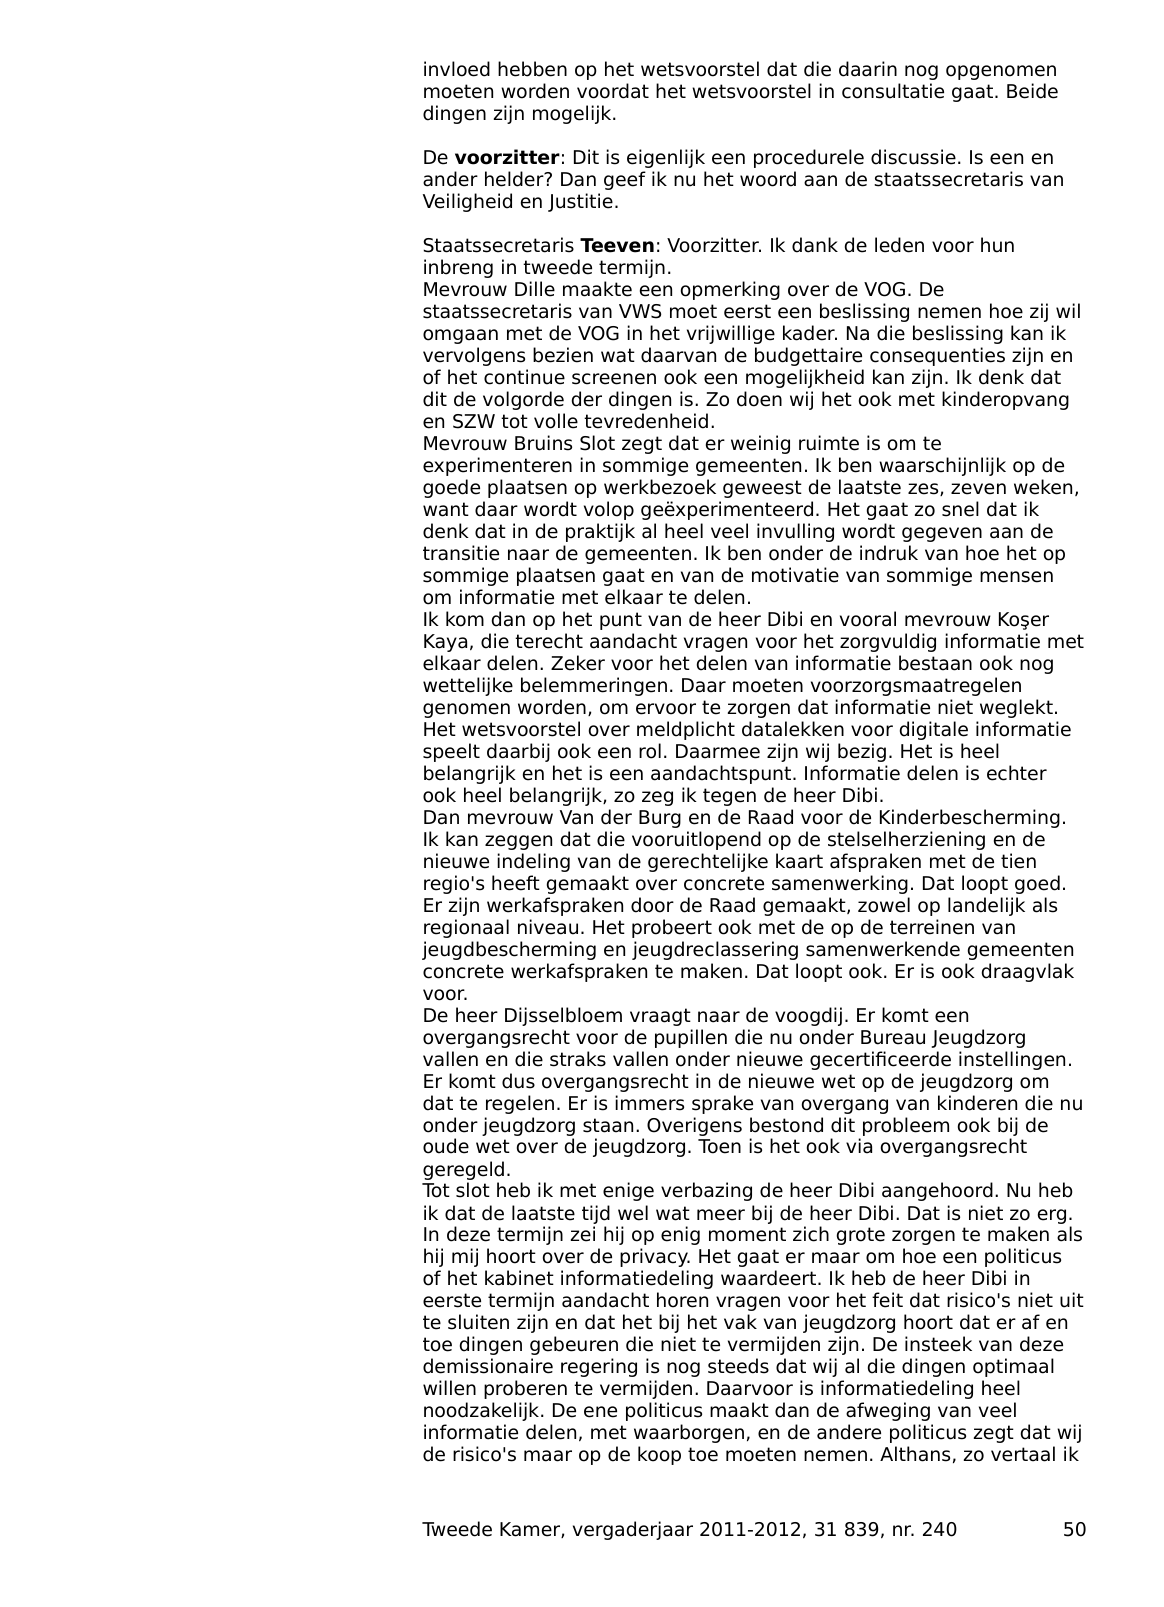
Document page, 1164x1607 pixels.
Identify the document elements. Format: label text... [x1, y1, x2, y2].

text Ik kom dan op het punt van de heer Dibi en vooral mevrouw Koşer Kaya, die terecht aandacht vragen voor het zorgvuldig informatie met elkaar delen. Zeker voor het delen van informatie bestaan ook nog wettelijke belemmeringen. Daar moeten voorzorgsmaatregelen genomen worden, om ervoor te zorgen dat informatie niet weglekt. Het wetsvoorstel over meldplicht datalekken voor digitale informatie speelt daarbij ook een rol. Daarmee zijn wij bezig. Het is heel belangrijk en het is een aandachtspunt. Informatie delen is echter ook heel belangrijk, zo zeg ik tegen de heer Dibi. [422, 609, 1087, 807]
text Dan mevrouw Van der Burg en de Raad voor de Kinderbescherming. Ik kan zeggen dat die vooruitlopend op de stelselherziening en de nieuwe indeling van de gerechtelijke kaart afspraken met de tien regio's heeft gemaakt over concrete samenwerking. Dat loopt goed. Er zijn werkafspraken door de Raad gemaakt, zowel op landelijk als regionaal niveau. Het probeert ook met de op de terreinen van jeugdbescherming en jeugdreclassering samenwerkende gemeenten concrete werkafspraken te maken. Dat loopt ook. Er is ook draagvlak voor. [422, 807, 1087, 1004]
text De heer Dijsselbloem vraagt naar de voogdij. Er komt een overgangsrecht voor de pupillen die nu onder Bureau Jeugdzorg vallen en die straks vallen onder nieuwe gecertificeerde instellingen. Er komt dus overgangsrecht in de nieuwe wet op de jeugdzorg om dat te regelen. Er is immers sprake van overgang van kinderen die nu onder jeugdzorg staan. Overigens bestond dit probleem ook bij de oude wet over de jeugdzorg. Toen is het ook via overgangsrecht geregeld. [422, 1004, 1087, 1180]
text invloed hebben op het wetsvoorstel dat die daarin nog opgenomen moeten worden voordat het wetsvoorstel in consultatie gaat. Beide dingen zijn mogelijk. [422, 59, 1087, 125]
text Tot slot heb ik met enige verbazing de heer Dibi aangehoord. Nu heb ik dat de laatste tijd wel wat meer bij de heer Dibi. Dat is niet zo erg. In deze termijn zei hij op enig moment zich grote zorgen te maken als hij mij hoort over de privacy. Het gaat er maar om hoe een politicus of het kabinet informatiedeling waardeert. Ik heb de heer Dibi in eerste termijn aandacht horen vragen voor het feit dat risico's niet uit te sluiten zijn en dat het bij het vak van jeugdzorg hoort dat er af en toe dingen gebeuren die niet te vermijden zijn. De insteek van deze demissionaire regering is nog steeds dat wij al die dingen optimaal willen proberen te vermijden. Daarvoor is informatiedeling heel noodzakelijk. De ene politicus maakt dan de afweging van veel informatie delen, met waarborgen, en de andere politicus zegt dat wij de risico's maar op de koop toe moeten nemen. Althans, zo vertaal ik [422, 1180, 1087, 1466]
text Mevrouw Dille maakte een opmerking over de VOG. De staatssecretaris van VWS moet eerst een beslissing nemen hoe zij wil omgaan met de VOG in het vrijwillige kader. Na die beslissing kan ik vervolgens bezien wat daarvan de budgettaire consequenties zijn en of het continue screenen ook een mogelijkheid kan zijn. Ik denk dat dit de volgorde der dingen is. Zo doen wij het ook met kinderopvang en SZW tot volle tevredenheid. [422, 279, 1087, 433]
text Mevrouw Bruins Slot zegt dat er weinig ruimte is om te experimenteren in sommige gemeenten. Ik ben waarschijnlijk op de goede plaatsen op werkbezoek geweest de laatste zes, zeven weken, want daar wordt volop geëxperimenteerd. Het gaat zo snel dat ik denk dat in de praktijk al heel veel invulling wordt gegeven aan de transitie naar de gemeenten. Ik ben onder de indruk van hoe het op sommige plaatsen gaat en van de motivatie van sommige mensen om informatie met elkaar te delen. [422, 433, 1087, 609]
text Staatssecretaris Teeven: Voorzitter. Ik dank de leden voor hun inbreng in tweede termijn. [422, 235, 1087, 279]
text De voorzitter: Dit is eigenlijk een procedurele discussie. Is een en ander helder? Dan geef ik nu het woord aan de staatssecretaris van Veiligheid en Justitie. [422, 147, 1087, 213]
